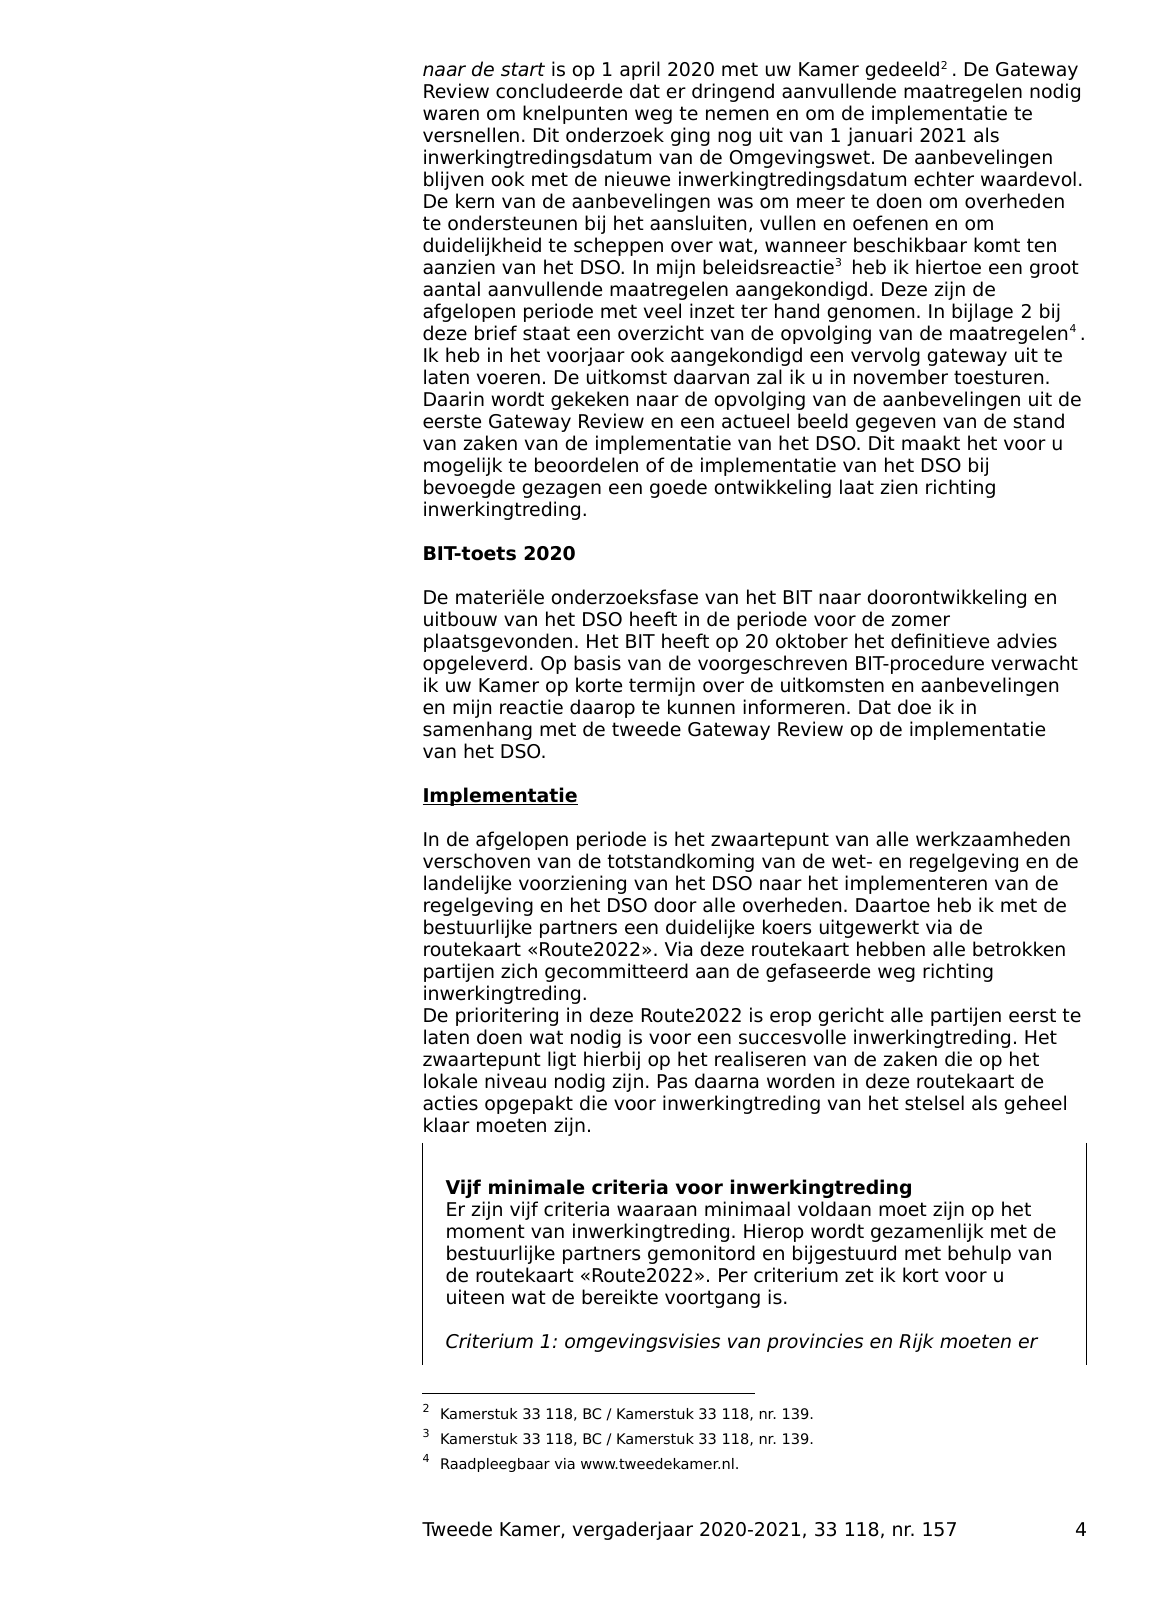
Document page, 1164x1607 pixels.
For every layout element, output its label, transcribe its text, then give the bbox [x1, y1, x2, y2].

subtitle BIT-toets 2020 [422, 543, 1087, 565]
text Raadpleegbaar via www.tweedekamer.nl. [422, 1452, 1087, 1474]
text De materiële onderzoeksfase van het BIT naar doorontwikkeling en uitbouw van het DSO heeft in de periode voor de zomer plaatsgevonden. Het BIT heeft op 20 oktober het definitieve advies opgeleverd. Op basis van de voorgeschreven BIT-procedure verwacht ik uw Kamer op korte termijn over de uitkomsten en aanbevelingen en mijn reactie daarop te kunnen informeren. Dat doe ik in samenhang met de tweede Gateway Review op de implementatie van het DSO. [422, 587, 1087, 763]
text Kamerstuk 33 118, BC / Kamerstuk 33 118, nr. 139. [422, 1402, 1087, 1424]
table_header Vijf minimale criteria voor inwerkingtreding Er zijn vijf criteria waaraan minimaal voldaan moet zijn op het moment van inwerkingtreding. Hierop wordt gezamenlijk met de bestuurlijke partners gemonitord en bijgestuurd met behulp van de routekaart «Route2022». Per criterium zet ik kort voor u uiteen wat de bereikte voortgang is. Criterium 1: omgevingsvisies van provincies en Rijk moeten er [423, 1143, 1086, 1364]
text Kamerstuk 33 118, BC / Kamerstuk 33 118, nr. 139. [422, 1427, 1087, 1449]
subtitle Implementatie [422, 785, 1087, 807]
text naar de start is op 1 april 2020 met uw Kamer gedeeld. De Gateway Review concludeerde dat er dringend aanvullende maatregelen nodig waren om knelpunten weg te nemen en om de implementatie te versnellen. Dit onderzoek ging nog uit van 1 januari 2021 als inwerkingtredingsdatum van de Omgevingswet. De aanbevelingen blijven ook met de nieuwe inwerkingtredingsdatum echter waardevol. De kern van de aanbevelingen was om meer te doen om overheden te ondersteunen bij het aansluiten, vullen en oefenen en om duidelijkheid te scheppen over wat, wanneer beschikbaar komt ten aanzien van het DSO. In mijn beleidsreactie heb ik hiertoe een groot aantal aanvullende maatregelen aangekondigd. Deze zijn de afgelopen periode met veel inzet ter hand genomen. In bijlage 2 bij deze brief staat een overzicht van de opvolging van de maatregelen. Ik heb in het voorjaar ook aangekondigd een vervolg gateway uit te laten voeren. De uitkomst daarvan zal ik u in november toesturen. Daarin wordt gekeken naar de opvolging van de aanbevelingen uit de eerste Gateway Review en een actueel beeld gegeven van de stand van zaken van de implementatie van het DSO. Dit maakt het voor u mogelijk te beoordelen of de implementatie van het DSO bij bevoegde gezagen een goede ontwikkeling laat zien richting inwerkingtreding. [422, 59, 1087, 521]
text De prioritering in deze Route2022 is erop gericht alle partijen eerst te laten doen wat nodig is voor een succesvolle inwerkingtreding. Het zwaartepunt ligt hierbij op het realiseren van de zaken die op het lokale niveau nodig zijn. Pas daarna worden in deze routekaart de acties opgepakt die voor inwerkingtreding van het stelsel als geheel klaar moeten zijn. [422, 1005, 1087, 1137]
text In de afgelopen periode is het zwaartepunt van alle werkzaamheden verschoven van de totstandkoming van de wet- en regelgeving en de landelijke voorziening van het DSO naar het implementeren van de regelgeving en het DSO door alle overheden. Daartoe heb ik met de bestuurlijke partners een duidelijke koers uitgewerkt via de routekaart «Route2022». Via deze routekaart hebben alle betrokken partijen zich gecommitteerd aan de gefaseerde weg richting inwerkingtreding. [422, 829, 1087, 1005]
